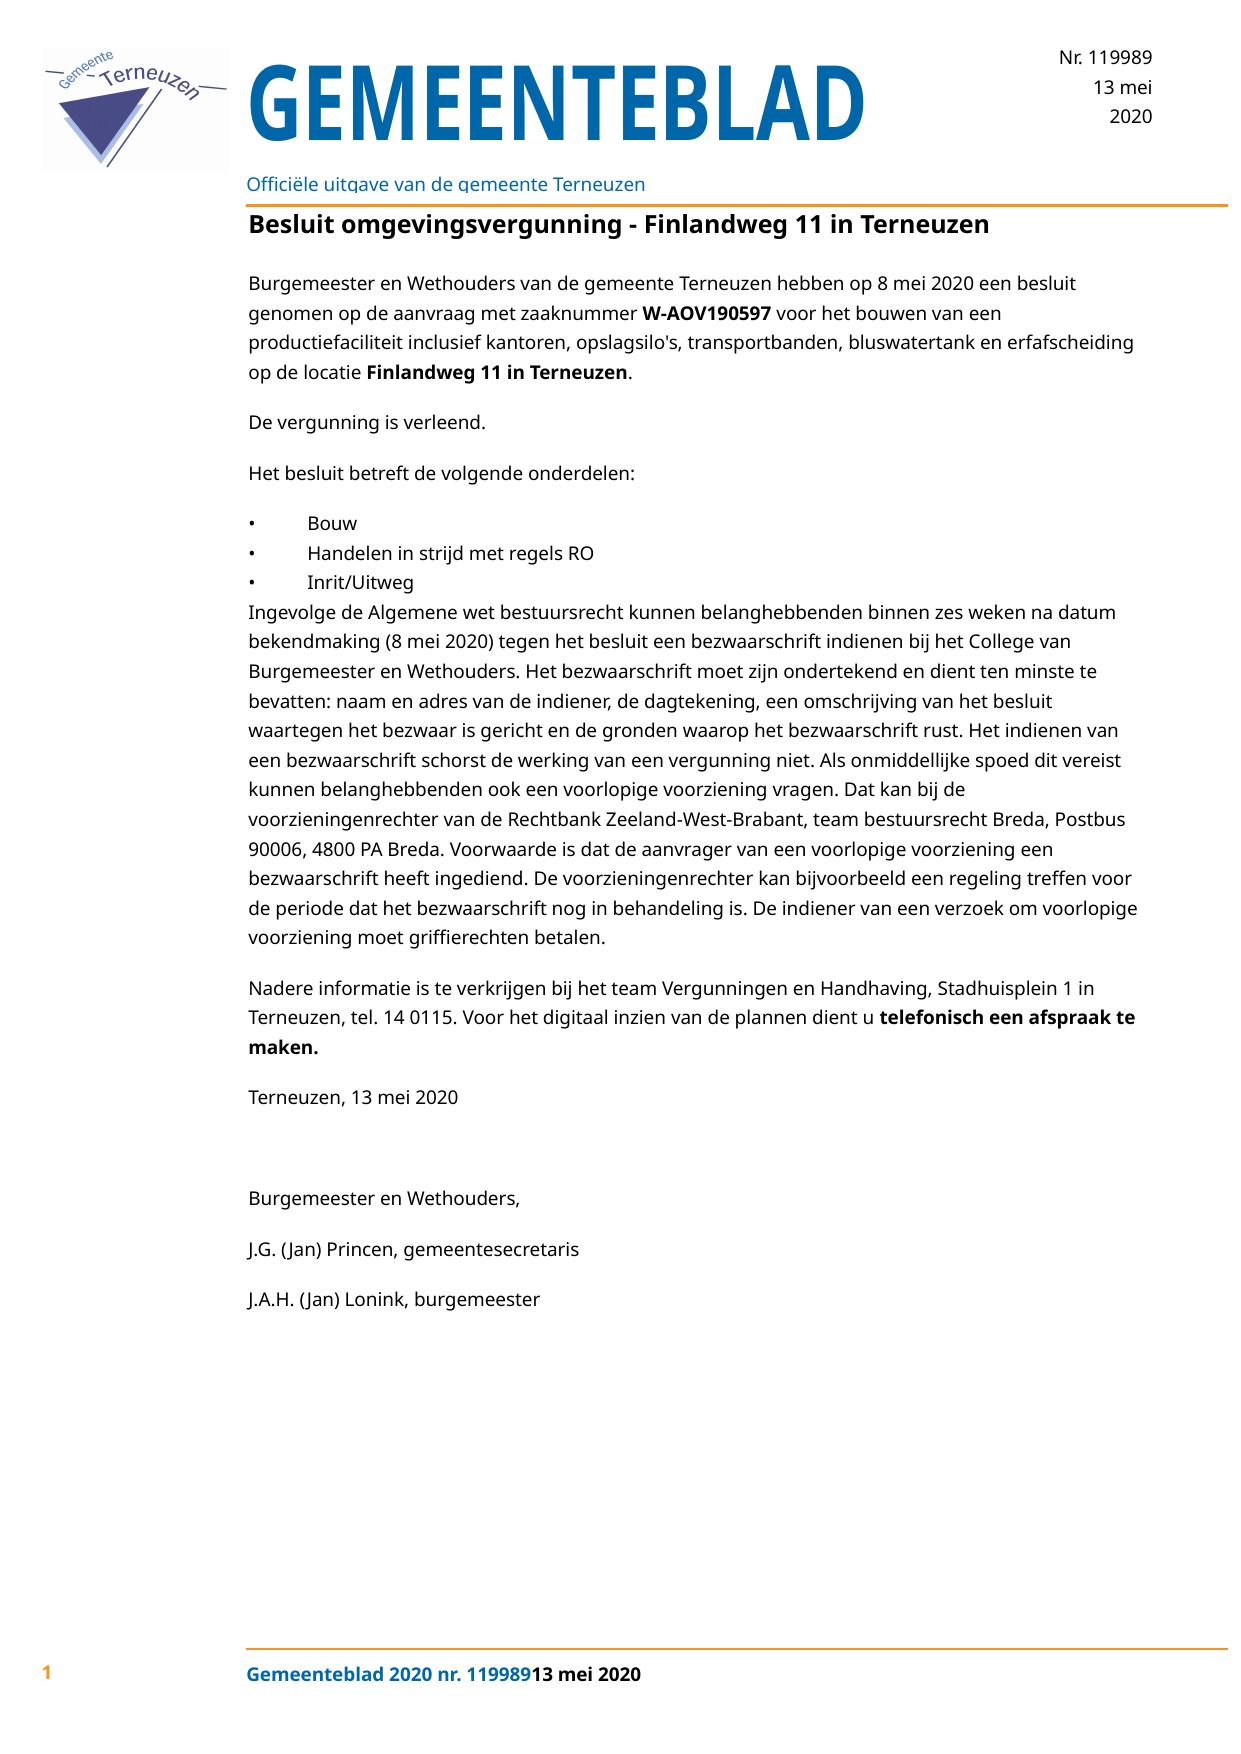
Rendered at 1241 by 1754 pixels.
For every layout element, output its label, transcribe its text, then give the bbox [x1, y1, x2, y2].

text Nadere informatie is te verkrijgen bij het team Vergunningen en Handhaving, Stadhuisplein 1 in Terneuzen, tel. 14 0115. Voor het digitaal inzien van de plannen dient u telefonisch een afspraak te maken. [248, 975, 1152, 1060]
text Besluit omgevingsvergunning - Finlandweg 11 in Terneuzen [248, 207, 1152, 241]
text Het besluit betreft de volgende onderdelen: [248, 460, 1152, 486]
text Burgemeester en Wethouders, [248, 1185, 1152, 1211]
text J.G. (Jan) Princen, gemeentesecretaris [248, 1236, 1152, 1261]
text J.A.H. (Jan) Lonink, burgemeester [248, 1286, 1152, 1312]
list Bouw [248, 510, 1152, 536]
picture [41, 47, 231, 172]
text Terneuzen, 13 mei 2020 [248, 1084, 1152, 1110]
list Inrit/Uitweg [248, 569, 1152, 595]
list Handelen in strijd met regels RO [248, 540, 1152, 566]
text Burgemeester en Wethouders van de gemeente Terneuzen hebben op 8 mei 2020 een besluit genomen op de aanvraag met zaaknummer W-AOV190597 voor het bouwen van een productiefaciliteit inclusief kantoren, opslagsilo's, transportbanden, bluswatertank en erfafscheiding op de locatie Finlandweg 11 in Terneuzen. [248, 270, 1152, 385]
text De vergunning is verleend. [248, 409, 1152, 435]
text Ingevolge de Algemene wet bestuursrecht kunnen belanghebbenden binnen zes weken na datum bekendmaking (8 mei 2020) tegen het besluit een bezwaarschrift indienen bij het College van Burgemeester en Wethouders. Het bezwaarschrift moet zijn ondertekend en dient ten minste te bevatten: naam en adres van de indiener, de dagtekening, een omschrijving van het besluit waartegen het bezwaar is gericht en de gronden waarop het bezwaarschrift rust. Het indienen van een bezwaarschrift schorst de werking van een vergunning niet. Als onmiddellijke spoed dit vereist kunnen belanghebbenden ook een voorlopige voorziening vragen. Dat kan bij de voorzieningenrechter van de Rechtbank Zeeland-West-Brabant, team bestuursrecht Breda, Postbus 90006, 4800 PA Breda. Voorwaarde is dat de aanvrager van een voorlopige voorziening een bezwaarschrift heeft ingediend. De voorzieningenrechter kan bijvoorbeeld een regeling treffen voor de periode dat het bezwaarschrift nog in behandeling is. De indiener van een verzoek om voorlopige voorziening moet griffierechten betalen. [248, 599, 1152, 950]
